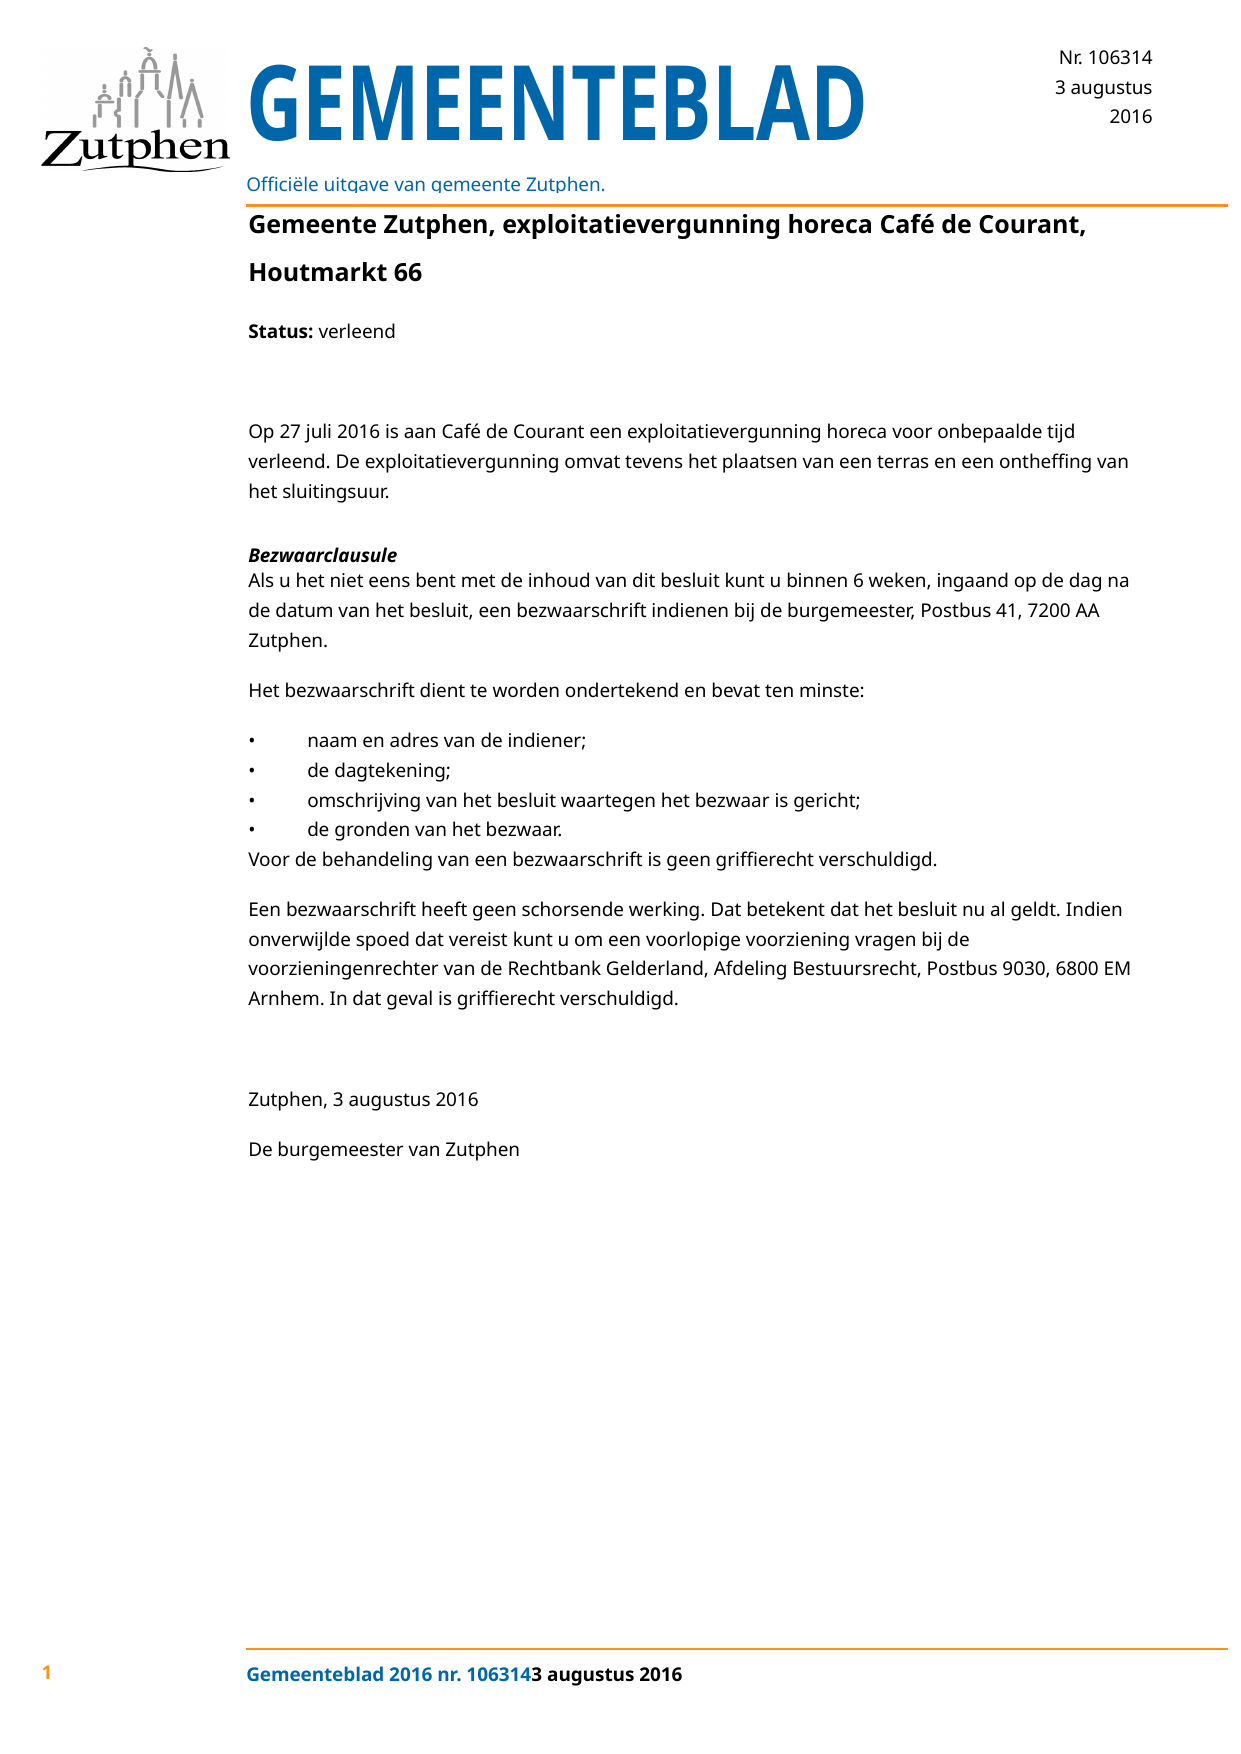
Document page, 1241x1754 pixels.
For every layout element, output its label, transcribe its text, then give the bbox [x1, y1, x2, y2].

text Het bezwaarschrift dient te worden ondertekend en bevat ten minste: [248, 677, 1152, 703]
text Voor de behandeling van een bezwaarschrift is geen griffierecht verschuldigd. [248, 846, 1152, 872]
list naam en adres van de indiener; [248, 728, 1152, 753]
text De burgemeester van Zutphen [248, 1136, 1152, 1162]
text Status: verleend [248, 318, 1152, 344]
text Als u het niet eens bent met de inhoud van dit besluit kunt u binnen 6 weken, ingaand op de dag na de datum van het besluit, een bezwaarschrift indienen bij de burgemeester, Postbus 41, 7200 AA Zutphen. [248, 568, 1152, 652]
list omschrijving van het besluit waartegen het bezwaar is gericht; [248, 787, 1152, 812]
text Bezwaarclausule [248, 542, 1152, 568]
picture [41, 47, 231, 172]
list de dagtekening; [248, 757, 1152, 783]
text Zutphen, 3 augustus 2016 [248, 1086, 1152, 1112]
text Op 27 juli 2016 is aan Café de Courant een exploitatievergunning horeca voor onbepaalde tijd verleend. De exploitatievergunning omvat tevens het plaatsen van een terras en een ontheffing van het sluitingsuur. [248, 419, 1152, 504]
text Gemeente Zutphen, exploitatievergunning horeca Café de Courant, Houtmarkt 66 [248, 207, 1152, 288]
list de gronden van het bezwaar. [248, 816, 1152, 842]
text Een bezwaarschrift heeft geen schorsende werking. Dat betekent dat het besluit nu al geldt. Indien onverwijlde spoed dat vereist kunt u om een voorlopige voorziening vragen bij de voorzieningenrechter van de Rechtbank Gelderland, Afdeling Bestuursrecht, Postbus 9030, 6800 EM Arnhem. In dat geval is griffierecht verschuldigd. [248, 896, 1152, 1011]
